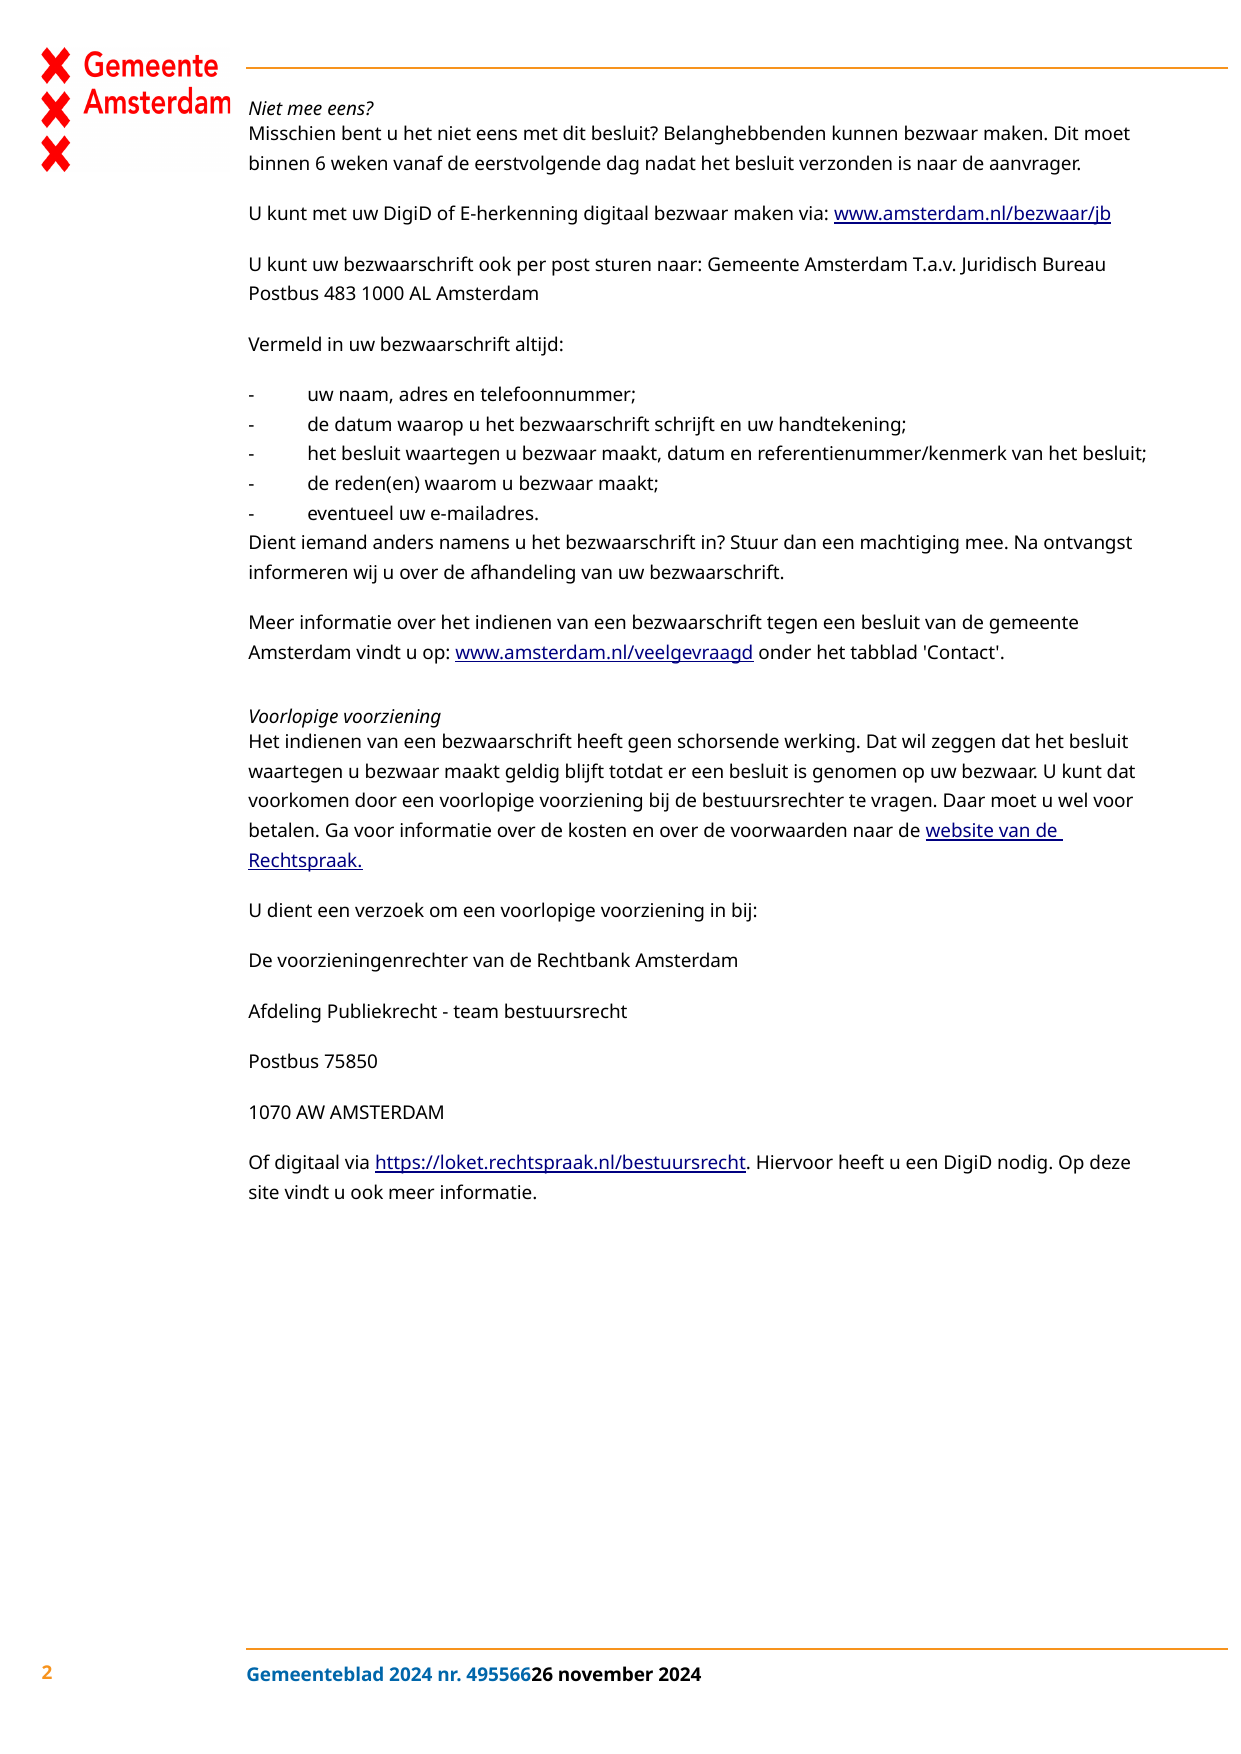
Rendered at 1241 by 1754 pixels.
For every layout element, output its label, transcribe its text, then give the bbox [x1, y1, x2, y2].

text De voorzieningenrechter van de Rechtbank Amsterdam [248, 948, 1152, 973]
list het besluit waartegen u bezwaar maakt, datum en referentienummer/kenmerk van het besluit; [248, 441, 1152, 466]
list eventueel uw e-mailadres. [248, 500, 1152, 525]
text Meer informatie over het indienen van een bezwaarschrift tegen een besluit van de gemeente Amsterdam vindt u op: www.amsterdam.nl/veelgevraagd onder het tabblad 'Contact'. [248, 609, 1152, 664]
text U dient een verzoek om een voorlopige voorziening in bij: [248, 897, 1152, 923]
text U kunt met uw DigiD of E-herkenning digitaal bezwaar maken via: www.amsterdam.nl/bezwaar/jb [248, 201, 1152, 226]
list de datum waarop u het bezwaarschrift schrijft en uw handtekening; [248, 411, 1152, 437]
text U kunt uw bezwaarschrift ook per post sturen naar: Gemeente Amsterdam T.a.v. Juridisch Bureau Postbus 483 1000 AL Amsterdam [248, 251, 1152, 306]
text Dient iemand anders namens u het bezwaarschrift in? Stuur dan een machtiging mee. Na ontvangst informeren wij u over de afhandeling van uw bezwaarschrift. [248, 529, 1152, 584]
text 1070 AW AMSTERDAM [248, 1099, 1152, 1125]
text Het indienen van een bezwaarschrift heeft geen schorsende werking. Dat wil zeggen dat het besluit waartegen u bezwaar maakt geldig blijft totdat er een besluit is genomen op uw bezwaar. U kunt dat voorkomen door een voorlopige voorziening bij de bestuursrechter te vragen. Daar moet u wel voor betalen. Ga voor informatie over de kosten en over de voorwaarden naar de website van de Rechtspraak. [248, 728, 1152, 873]
picture [41, 47, 231, 172]
text Postbus 75850 [248, 1048, 1152, 1074]
text Misschien bent u het niet eens met dit besluit? Belanghebbenden kunnen bezwaar maken. Dit moet binnen 6 weken vanaf de eerstvolgende dag nadat het besluit verzonden is naar de aanvrager. [248, 121, 1152, 176]
text Vermeld in uw bezwaarschrift altijd: [248, 331, 1152, 357]
list uw naam, adres en telefoonnummer; [248, 381, 1152, 407]
list de reden(en) waarom u bezwaar maakt; [248, 470, 1152, 496]
text Afdeling Publiekrecht - team bestuursrecht [248, 998, 1152, 1024]
text Niet mee eens? [248, 95, 1152, 121]
text Of digitaal via https://loket.rechtspraak.nl/bestuursrecht. Hiervoor heeft u een DigiD nodig. Op deze site vindt u ook meer informatie. [248, 1149, 1152, 1205]
text Voorlopige voorziening [248, 703, 1152, 728]
